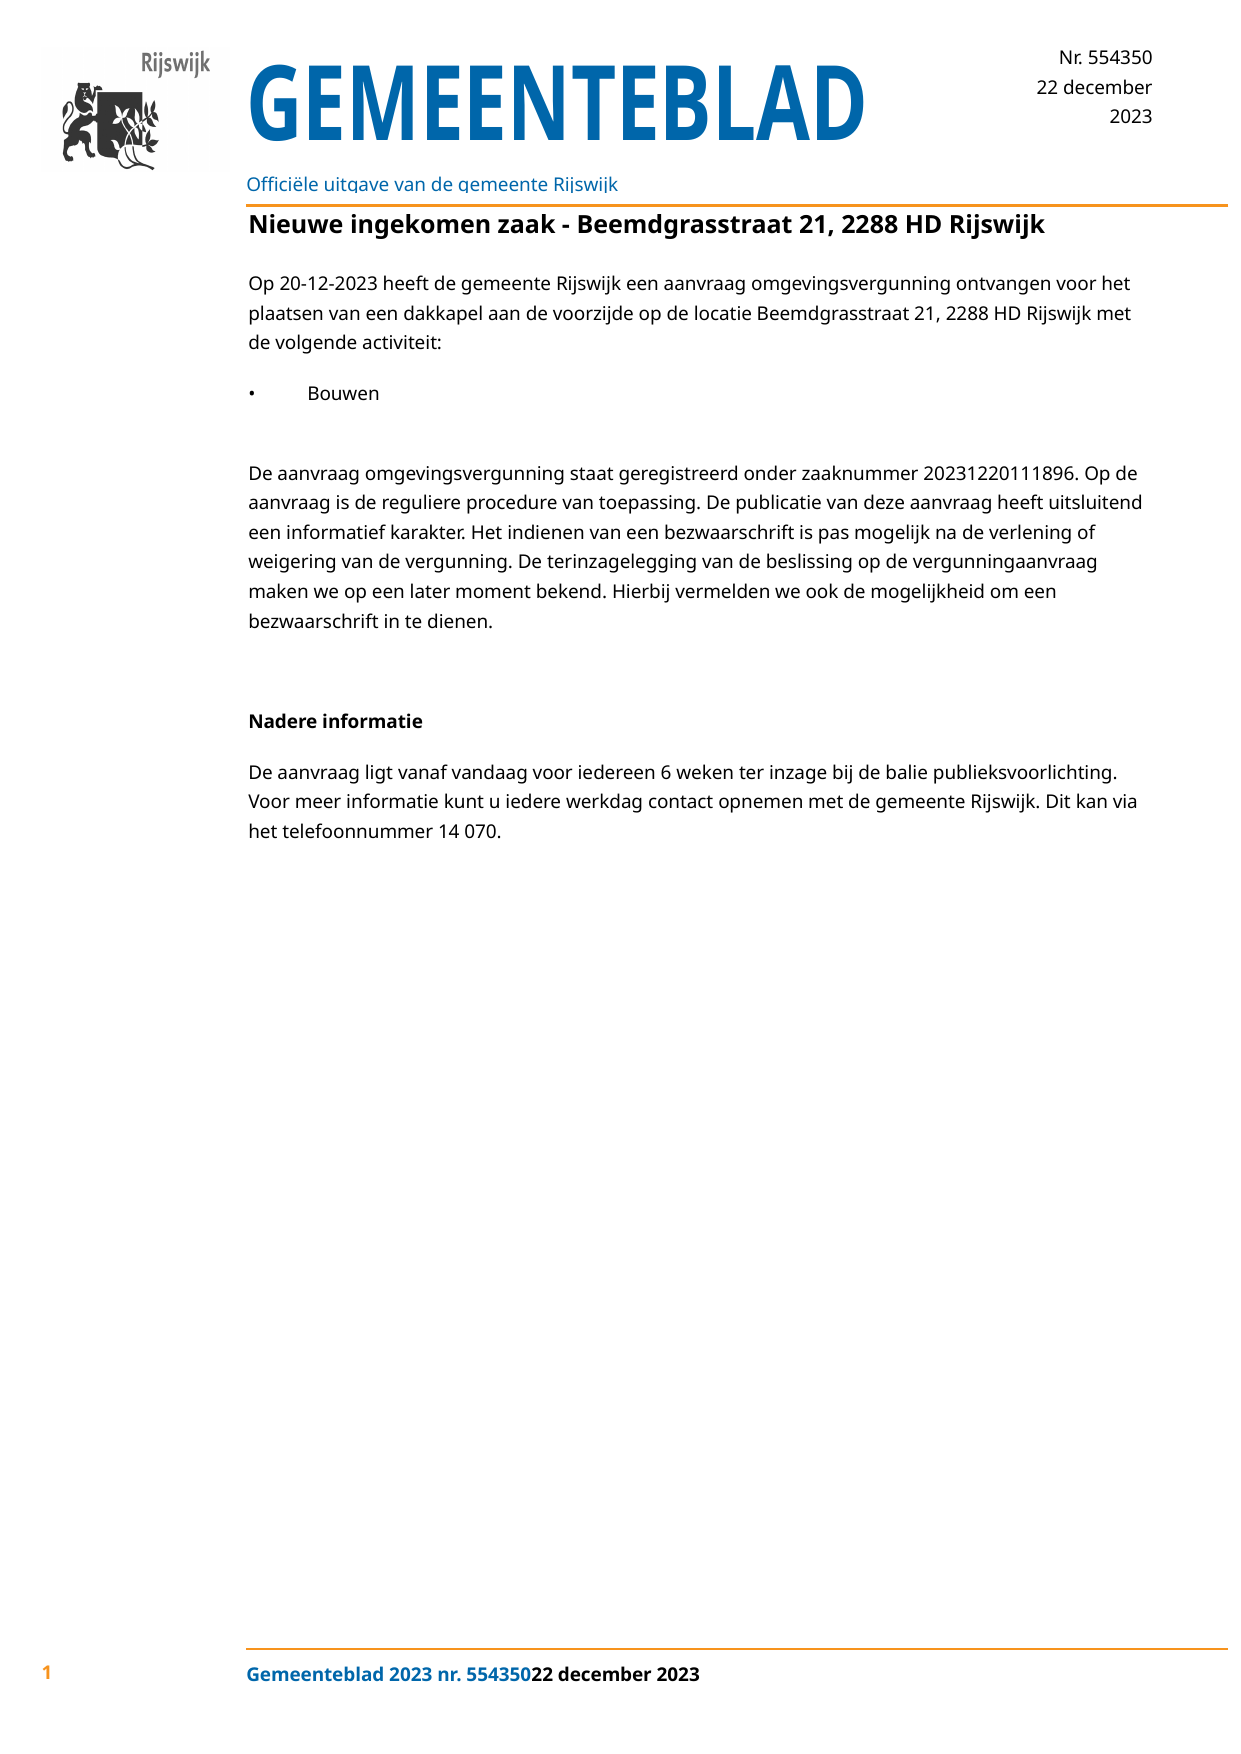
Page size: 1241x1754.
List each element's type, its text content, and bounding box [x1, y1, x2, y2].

list Bouwen [248, 380, 1152, 406]
text De aanvraag omgevingsvergunning staat geregistreerd onder zaaknummer 20231220111896. Op de aanvraag is de reguliere procedure van toepassing. De publicatie van deze aanvraag heeft uitsluitend een informatief karakter. Het indienen van een bezwaarschrift is pas mogelijk na de verlening of weigering van de vergunning. De terinzagelegging van de beslissing op de vergunningaanvraag maken we op een later moment bekend. Hierbij vermelden we ook de mogelijkheid om een bezwaarschrift in te dienen. [248, 460, 1152, 633]
text Nadere informatie [248, 709, 1152, 734]
text Nieuwe ingekomen zaak - Beemdgrasstraat 21, 2288 HD Rijswijk [248, 207, 1152, 241]
picture [41, 47, 231, 172]
text De aanvraag ligt vanaf vandaag voor iedereen 6 weken ter inzage bij de balie publieksvoorlichting. Voor meer informatie kunt u iedere werkdag contact opnemen met de gemeente Rijswijk. Dit kan via het telefoonnummer 14 070. [248, 759, 1152, 844]
text Op 20-12-2023 heeft de gemeente Rijswijk een aanvraag omgevingsvergunning ontvangen voor het plaatsen van een dakkapel aan de voorzijde op de locatie Beemdgrasstraat 21, 2288 HD Rijswijk met de volgende activiteit: [248, 270, 1152, 355]
